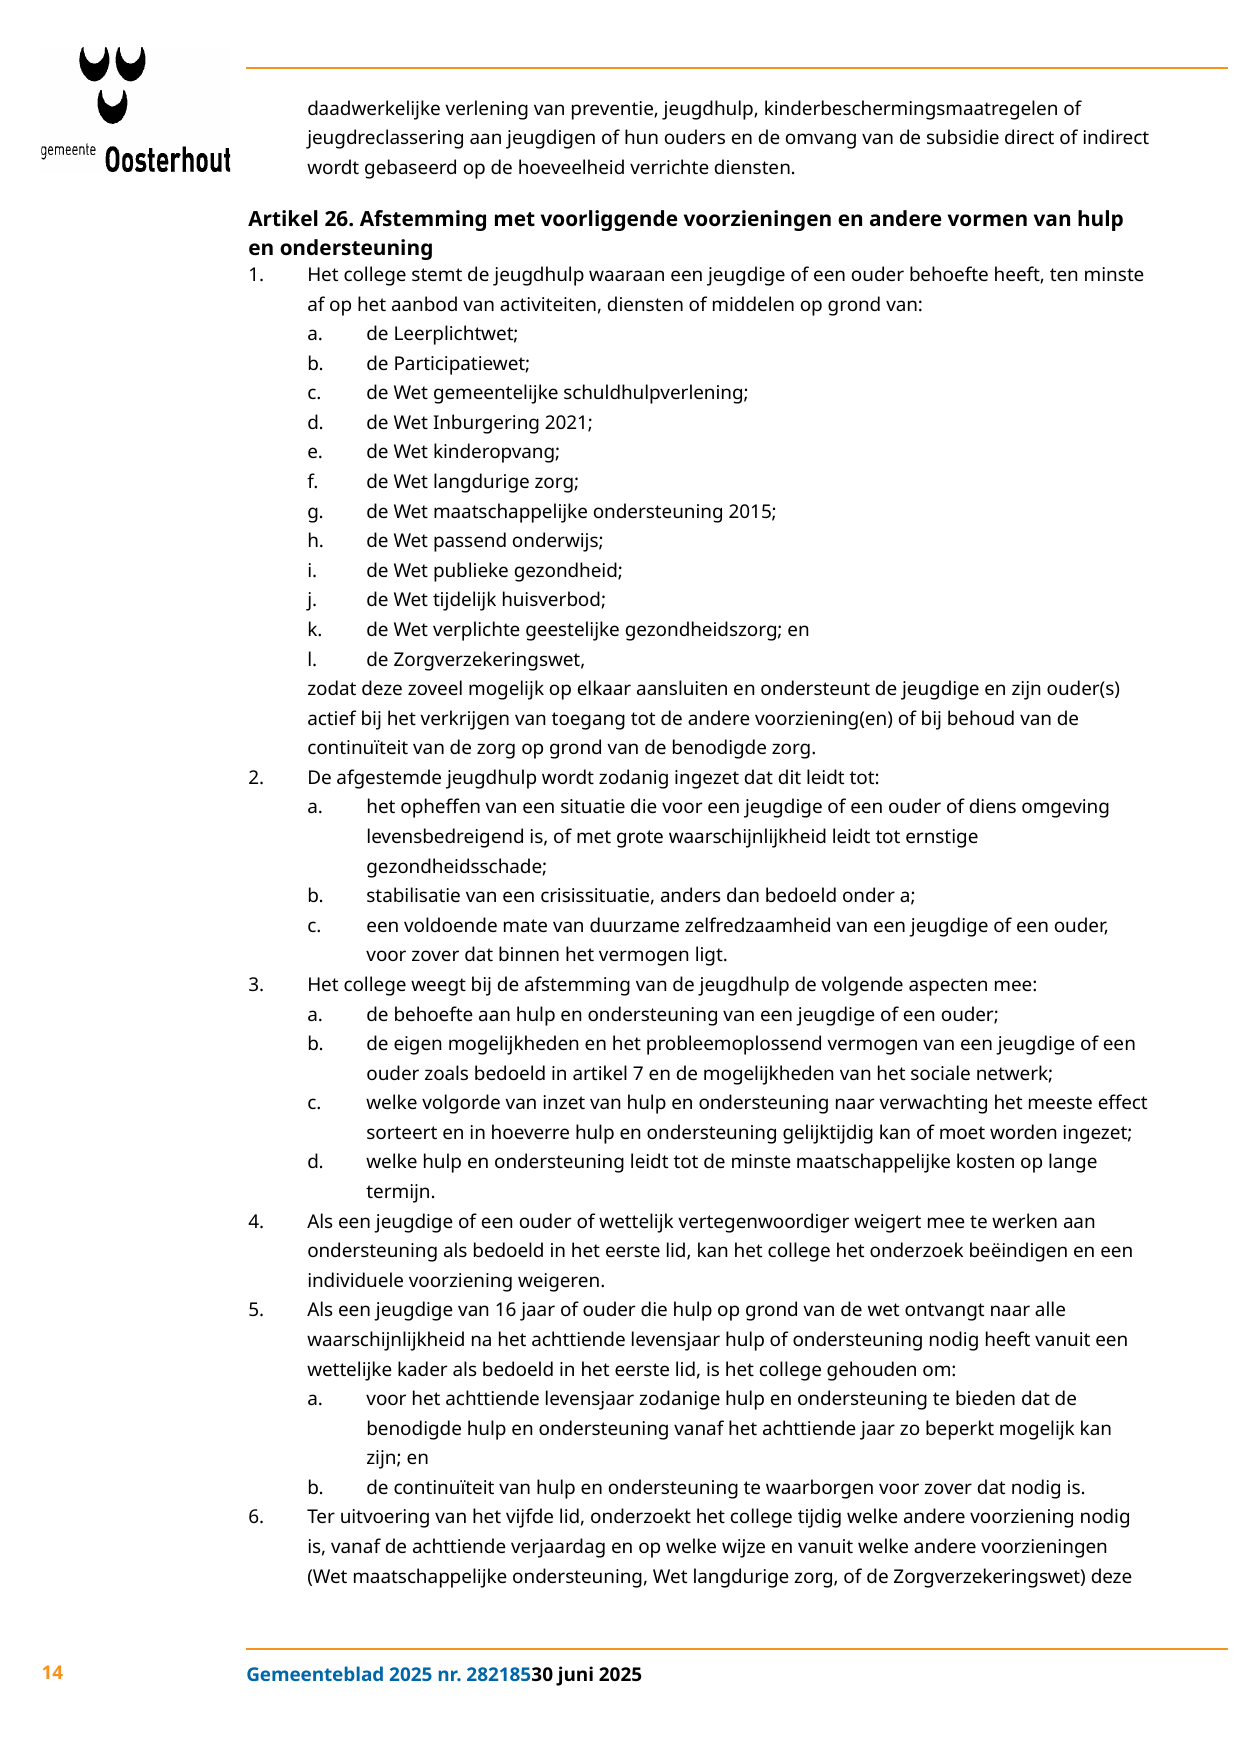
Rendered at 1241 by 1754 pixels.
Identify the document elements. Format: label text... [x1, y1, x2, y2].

list de Wet langdurige zorg; [307, 468, 1152, 494]
list de eigen mogelijkheden en het probleemoplossend vermogen van een jeugdige of een ouder zoals bedoeld in artikel 7 en de mogelijkheden van het sociale netwerk; [307, 1030, 1152, 1086]
list stabilisatie van een crisissituatie, anders dan bedoeld onder a; [307, 882, 1152, 908]
list de Wet tijdelijk huisverbod; [307, 587, 1152, 612]
list de Participatiewet; [307, 350, 1152, 376]
list Als een jeugdige van 16 jaar of ouder die hulp op grond van de wet ontvangt naar alle waarschijnlijkheid na het achttiende levensjaar hulp of ondersteuning nodig heeft vanuit een wettelijke kader als bedoeld in het eerste lid, is het college gehouden om: [248, 1297, 1152, 1382]
text Artikel 26. Afstemming met voorliggende voorzieningen en andere vormen van hulp en ondersteuning [248, 204, 1152, 261]
list de Leerplichtwet; [307, 320, 1152, 346]
list Ter uitvoering van het vijfde lid, onderzoekt het college tijdig welke andere voorziening nodig is, vanaf de achttiende verjaardag en op welke wijze en vanuit welke andere voorzieningen (Wet maatschappelijke ondersteuning, Wet langdurige zorg, of de Zorgverzekeringswet) deze [248, 1504, 1152, 1589]
list Als een jeugdige of een ouder of wettelijk vertegenwoordiger weigert mee te werken aan ondersteuning als bedoeld in het eerste lid, kan het college het onderzoek beëindigen en een individuele voorziening weigeren. [248, 1208, 1152, 1293]
list de Wet publieke gezondheid; [307, 557, 1152, 583]
list de Zorgverzekeringswet, [307, 646, 1152, 672]
list de Wet Inburgering 2021; [307, 409, 1152, 435]
list de Wet passend onderwijs; [307, 527, 1152, 553]
list de Wet kinderopvang; [307, 439, 1152, 464]
list het opheffen van een situatie die voor een jeugdige of een ouder of diens omgeving levensbedreigend is, of met grote waarschijnlijkheid leidt tot ernstige gezondheidsschade; [307, 794, 1152, 879]
picture [41, 47, 231, 172]
list Het college weegt bij de afstemming van de jeugdhulp de volgende aspecten mee: [248, 971, 1152, 997]
list welke hulp en ondersteuning leidt tot de minste maatschappelijke kosten op lange termijn. [307, 1149, 1152, 1204]
list de Wet maatschappelijke ondersteuning 2015; [307, 498, 1152, 524]
list de continuïteit van hulp en ondersteuning te waarborgen voor zover dat nodig is. [307, 1474, 1152, 1500]
list Het college stemt de jeugdhulp waaraan een jeugdige of een ouder behoefte heeft, ten minste af op het aanbod van activiteiten, diensten of middelen op grond van: [248, 261, 1152, 317]
list voor het achttiende levensjaar zodanige hulp en ondersteuning te bieden dat de benodigde hulp en ondersteuning vanaf het achttiende jaar zo beperkt mogelijk kan zijn; en [307, 1385, 1152, 1470]
list De afgestemde jeugdhulp wordt zodanig ingezet dat dit leidt tot: [248, 764, 1152, 790]
list een voldoende mate van duurzame zelfredzaamheid van een jeugdige of een ouder, voor zover dat binnen het vermogen ligt. [307, 912, 1152, 967]
list zodat deze zoveel mogelijk op elkaar aansluiten en ondersteunt de jeugdige en zijn ouder(s) actief bij het verkrijgen van toegang tot de andere voorziening(en) of bij behoud van de continuïteit van de zorg op grond van de benodigde zorg. [248, 675, 1152, 760]
list welke volgorde van inzet van hulp en ondersteuning naar verwachting het meeste effect sorteert en in hoeverre hulp en ondersteuning gelijktijdig kan of moet worden ingezet; [307, 1089, 1152, 1145]
list daadwerkelijke verlening van preventie, jeugdhulp, kinderbeschermingsmaatregelen of jeugdreclassering aan jeugdigen of hun ouders en de omvang van de subsidie direct of indirect wordt gebaseerd op de hoeveelheid verrichte diensten. [248, 95, 1152, 180]
list de behoefte aan hulp en ondersteuning van een jeugdige of een ouder; [307, 1001, 1152, 1027]
list de Wet verplichte geestelijke gezondheidszorg; en [307, 616, 1152, 642]
list de Wet gemeentelijke schuldhulpverlening; [307, 379, 1152, 405]
